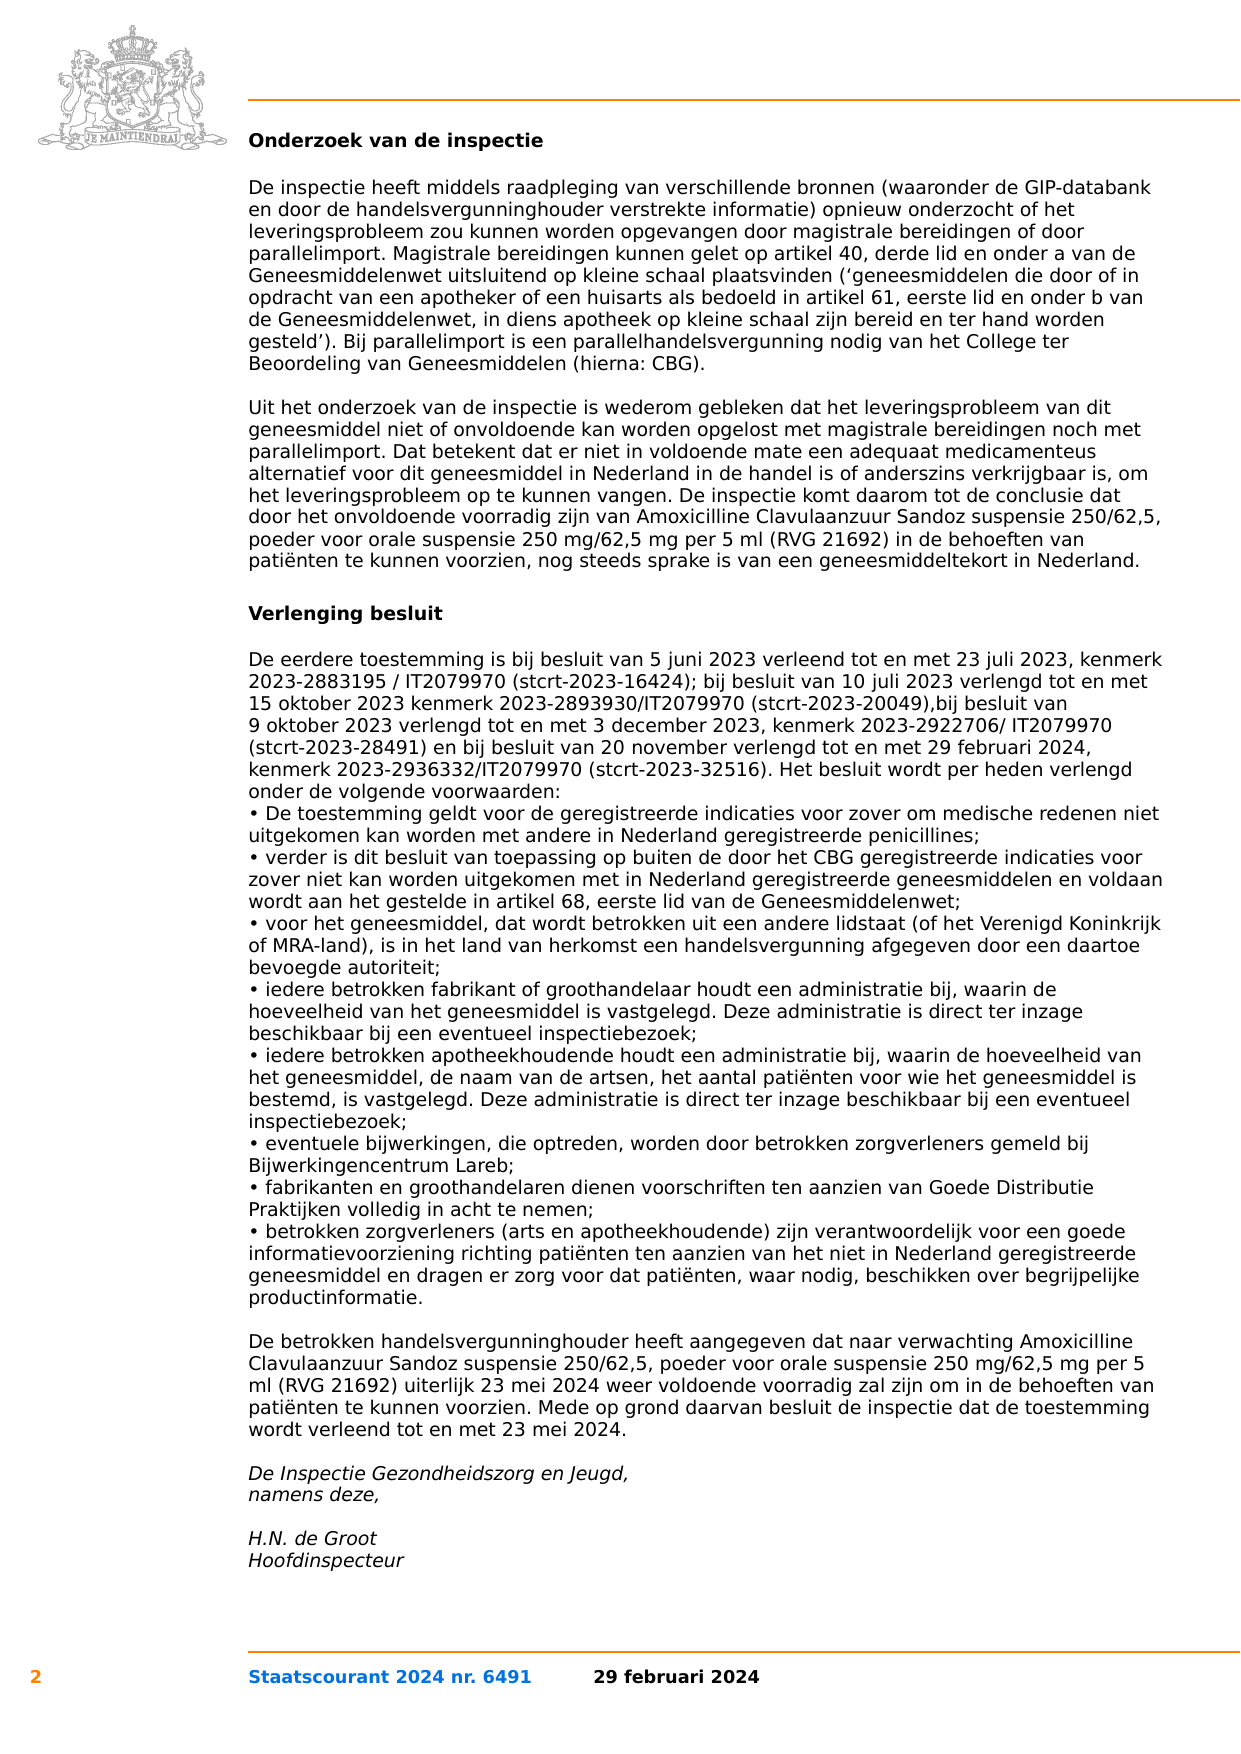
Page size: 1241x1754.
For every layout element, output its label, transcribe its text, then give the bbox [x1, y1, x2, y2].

text • iedere betrokken apotheekhoudende houdt een administratie bij, waarin de hoeveelheid van het geneesmiddel, de naam van de artsen, het aantal patiënten voor wie het geneesmiddel is bestemd, is vastgelegd. Deze administratie is direct ter inzage beschikbaar bij een eventueel inspectiebezoek; [248, 1045, 1163, 1133]
text • iedere betrokken fabrikant of groothandelaar houdt een administratie bij, waarin de hoeveelheid van het geneesmiddel is vastgelegd. Deze administratie is direct ter inzage beschikbaar bij een eventueel inspectiebezoek; [248, 979, 1163, 1045]
text • betrokken zorgverleners (arts en apotheekhoudende) zijn verantwoordelijk voor een goede informatievoorziening richting patiënten ten aanzien van het niet in Nederland geregistreerde geneesmiddel en dragen er zorg voor dat patiënten, waar nodig, beschikken over begrijpelijke productinformatie. [248, 1221, 1163, 1309]
text De eerdere toestemming is bij besluit van 5 juni 2023 verleend tot en met 23 juli 2023, kenmerk 2023-2883195 / IT2079970 (stcrt-2023-16424); bij besluit van 10 juli 2023 verlengd tot en met 15 oktober 2023 kenmerk 2023-2893930/IT2079970 (stcrt-2023-20049),bij besluit van 9 oktober 2023 verlengd tot en met 3 december 2023, kenmerk 2023-2922706/ IT2079970 (stcrt-2023-28491) en bij besluit van 20 november verlengd tot en met 29 februari 2024, kenmerk 2023-2936332/IT2079970 (stcrt-2023-32516). Het besluit wordt per heden verlengd onder de volgende voorwaarden: [248, 649, 1163, 803]
text • eventuele bijwerkingen, die optreden, worden door betrokken zorgverleners gemeld bij Bijwerkingencentrum Lareb; [248, 1133, 1163, 1177]
subtitle Onderzoek van de inspectie [248, 130, 1163, 152]
text • verder is dit besluit van toepassing op buiten de door het CBG geregistreerde indicaties voor zover niet kan worden uitgekomen met in Nederland geregistreerde geneesmiddelen en voldaan wordt aan het gestelde in artikel 68, eerste lid van de Geneesmiddelenwet; [248, 847, 1163, 913]
text • fabrikanten en groothandelaren dienen voorschriften ten aanzien van Goede Distributie Praktijken volledig in acht te nemen; [248, 1177, 1163, 1221]
subtitle Verlenging besluit [248, 602, 1163, 624]
text De Inspectie Gezondheidszorg en Jeugd, namens deze, H.N. de Groot Hoofdinspecteur [248, 1462, 1163, 1572]
text De betrokken handelsvergunninghouder heeft aangegeven dat naar verwachting Amoxicilline Clavulaanzuur Sandoz suspensie 250/62,5, poeder voor orale suspensie 250 mg/62,5 mg per 5 ml (RVG 21692) uiterlijk 23 mei 2024 weer voldoende voorradig zal zijn om in de behoeften van patiënten te kunnen voorzien. Mede op grond daarvan besluit de inspectie dat de toestemming wordt verleend tot en met 23 mei 2024. [248, 1331, 1163, 1441]
text De inspectie heeft middels raadpleging van verschillende bronnen (waaronder de GIP-databank en door de handelsvergunninghouder verstrekte informatie) opnieuw onderzocht of het leveringsprobleem zou kunnen worden opgevangen door magistrale bereidingen of door parallelimport. Magistrale bereidingen kunnen gelet op artikel 40, derde lid en onder a van de Geneesmiddelenwet uitsluitend op kleine schaal plaatsvinden (‘geneesmiddelen die door of in opdracht van een apotheker of een huisarts als bedoeld in artikel 61, eerste lid en onder b van de Geneesmiddelenwet, in diens apotheek op kleine schaal zijn bereid en ter hand worden gesteld’). Bij parallelimport is een parallelhandelsvergunning nodig van het College ter Beoordeling van Geneesmiddelen (hierna: CBG). [248, 177, 1163, 375]
picture [38, 25, 227, 150]
text Uit het onderzoek van de inspectie is wederom gebleken dat het leveringsprobleem van dit geneesmiddel niet of onvoldoende kan worden opgelost met magistrale bereidingen noch met parallelimport. Dat betekent dat er niet in voldoende mate een adequaat medicamenteus alternatief voor dit geneesmiddel in Nederland in de handel is of anderszins verkrijgbaar is, om het leveringsprobleem op te kunnen vangen. De inspectie komt daarom tot de conclusie dat door het onvoldoende voorradig zijn van Amoxicilline Clavulaanzuur Sandoz suspensie 250/62,5, poeder voor orale suspensie 250 mg/62,5 mg per 5 ml (RVG 21692) in de behoeften van patiënten te kunnen voorzien, nog steeds sprake is van een geneesmiddeltekort in Nederland. [248, 397, 1163, 572]
text • voor het geneesmiddel, dat wordt betrokken uit een andere lidstaat (of het Verenigd Koninkrijk of MRA-land), is in het land van herkomst een handelsvergunning afgegeven door een daartoe bevoegde autoriteit; [248, 913, 1163, 979]
text • De toestemming geldt voor de geregistreerde indicaties voor zover om medische redenen niet uitgekomen kan worden met andere in Nederland geregistreerde penicillines; [248, 803, 1163, 847]
